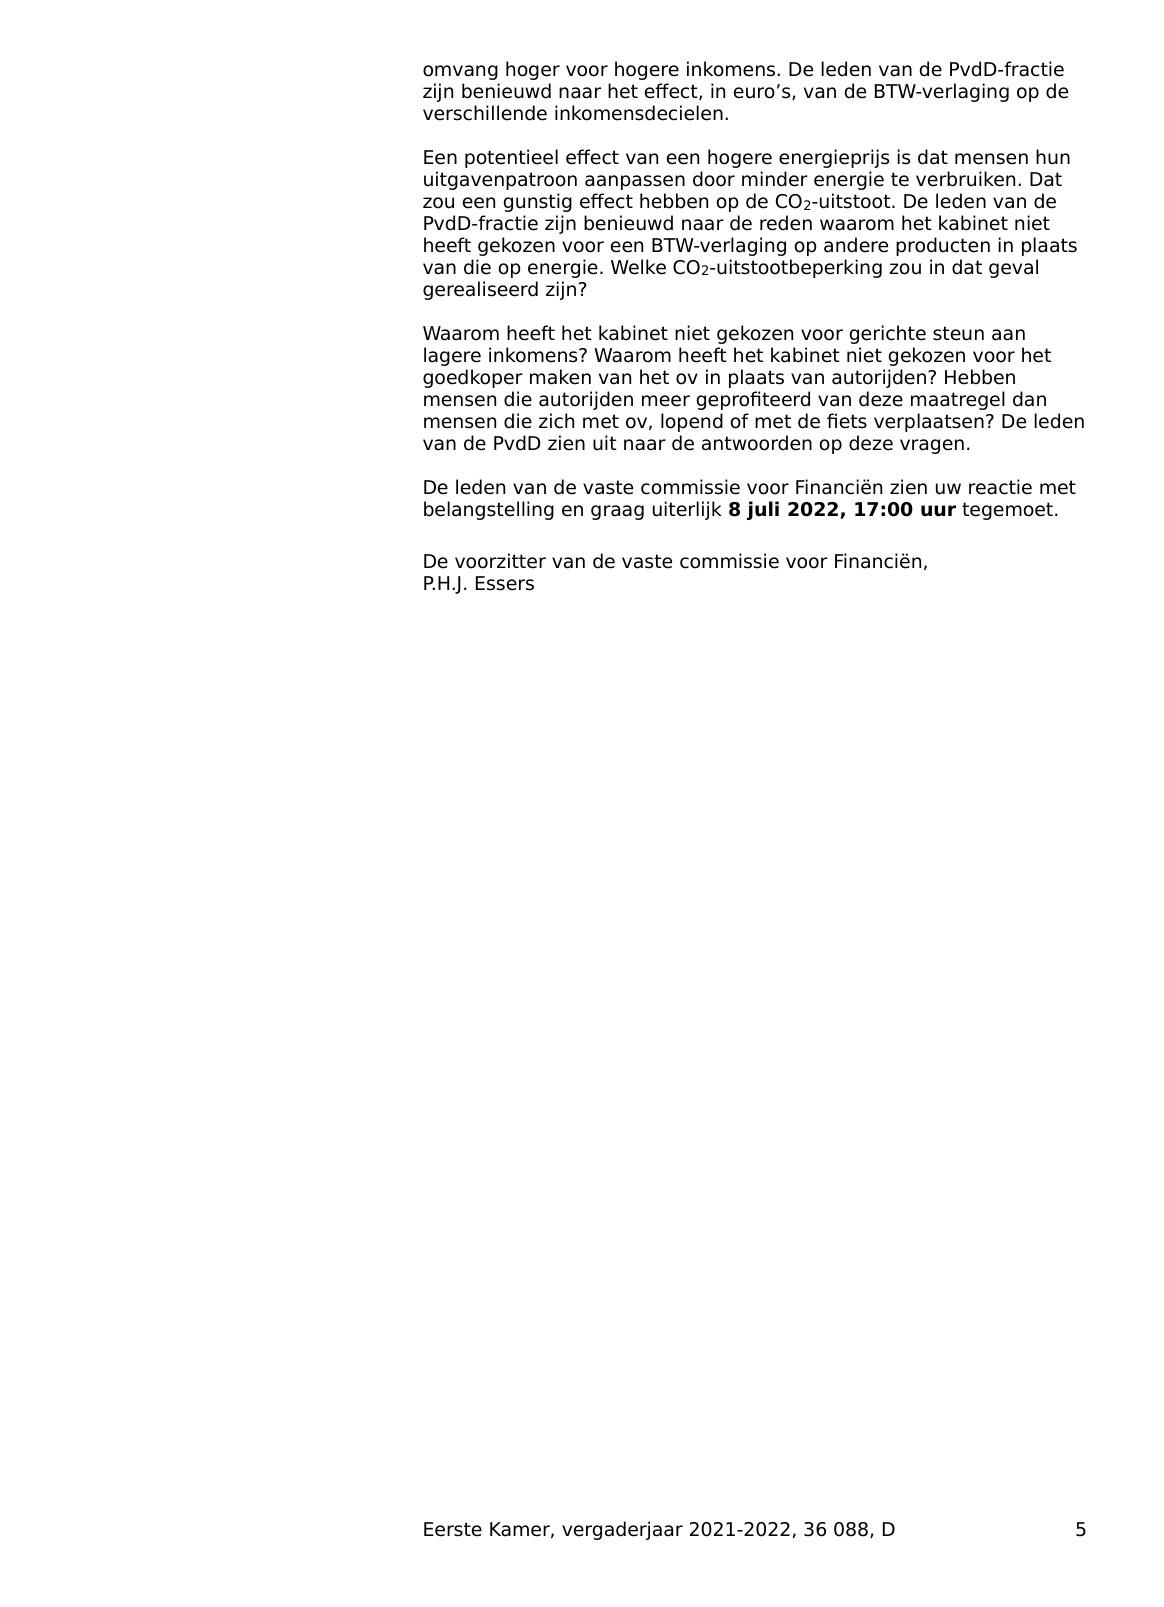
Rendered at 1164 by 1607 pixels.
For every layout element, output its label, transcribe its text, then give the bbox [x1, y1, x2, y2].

text De voorzitter van de vaste commissie voor Financiën, P.H.J. Essers [422, 551, 1087, 595]
text Waarom heeft het kabinet niet gekozen voor gerichte steun aan lagere inkomens? Waarom heeft het kabinet niet gekozen voor het goedkoper maken van het ov in plaats van autorijden? Hebben mensen die autorijden meer geprofiteerd van deze maatregel dan mensen die zich met ov, lopend of met de fiets verplaatsen? De leden van de PvdD zien uit naar de antwoorden op deze vragen. [422, 323, 1087, 455]
text De leden van de vaste commissie voor Financiën zien uw reactie met belangstelling en graag uiterlijk 8 juli 2022, 17:00 uur tegemoet. [422, 477, 1087, 521]
text omvang hoger voor hogere inkomens. De leden van de PvdD-fractie zijn benieuwd naar het effect, in euro’s, van de BTW-verlaging op de verschillende inkomensdecielen. [422, 59, 1087, 125]
text Een potentieel effect van een hogere energieprijs is dat mensen hun uitgavenpatroon aanpassen door minder energie te verbruiken. Dat zou een gunstig effect hebben op de CO2-uitstoot. De leden van de PvdD-fractie zijn benieuwd naar de reden waarom het kabinet niet heeft gekozen voor een BTW-verlaging op andere producten in plaats van die op energie. Welke CO2-uitstootbeperking zou in dat geval gerealiseerd zijn? [422, 147, 1087, 301]
